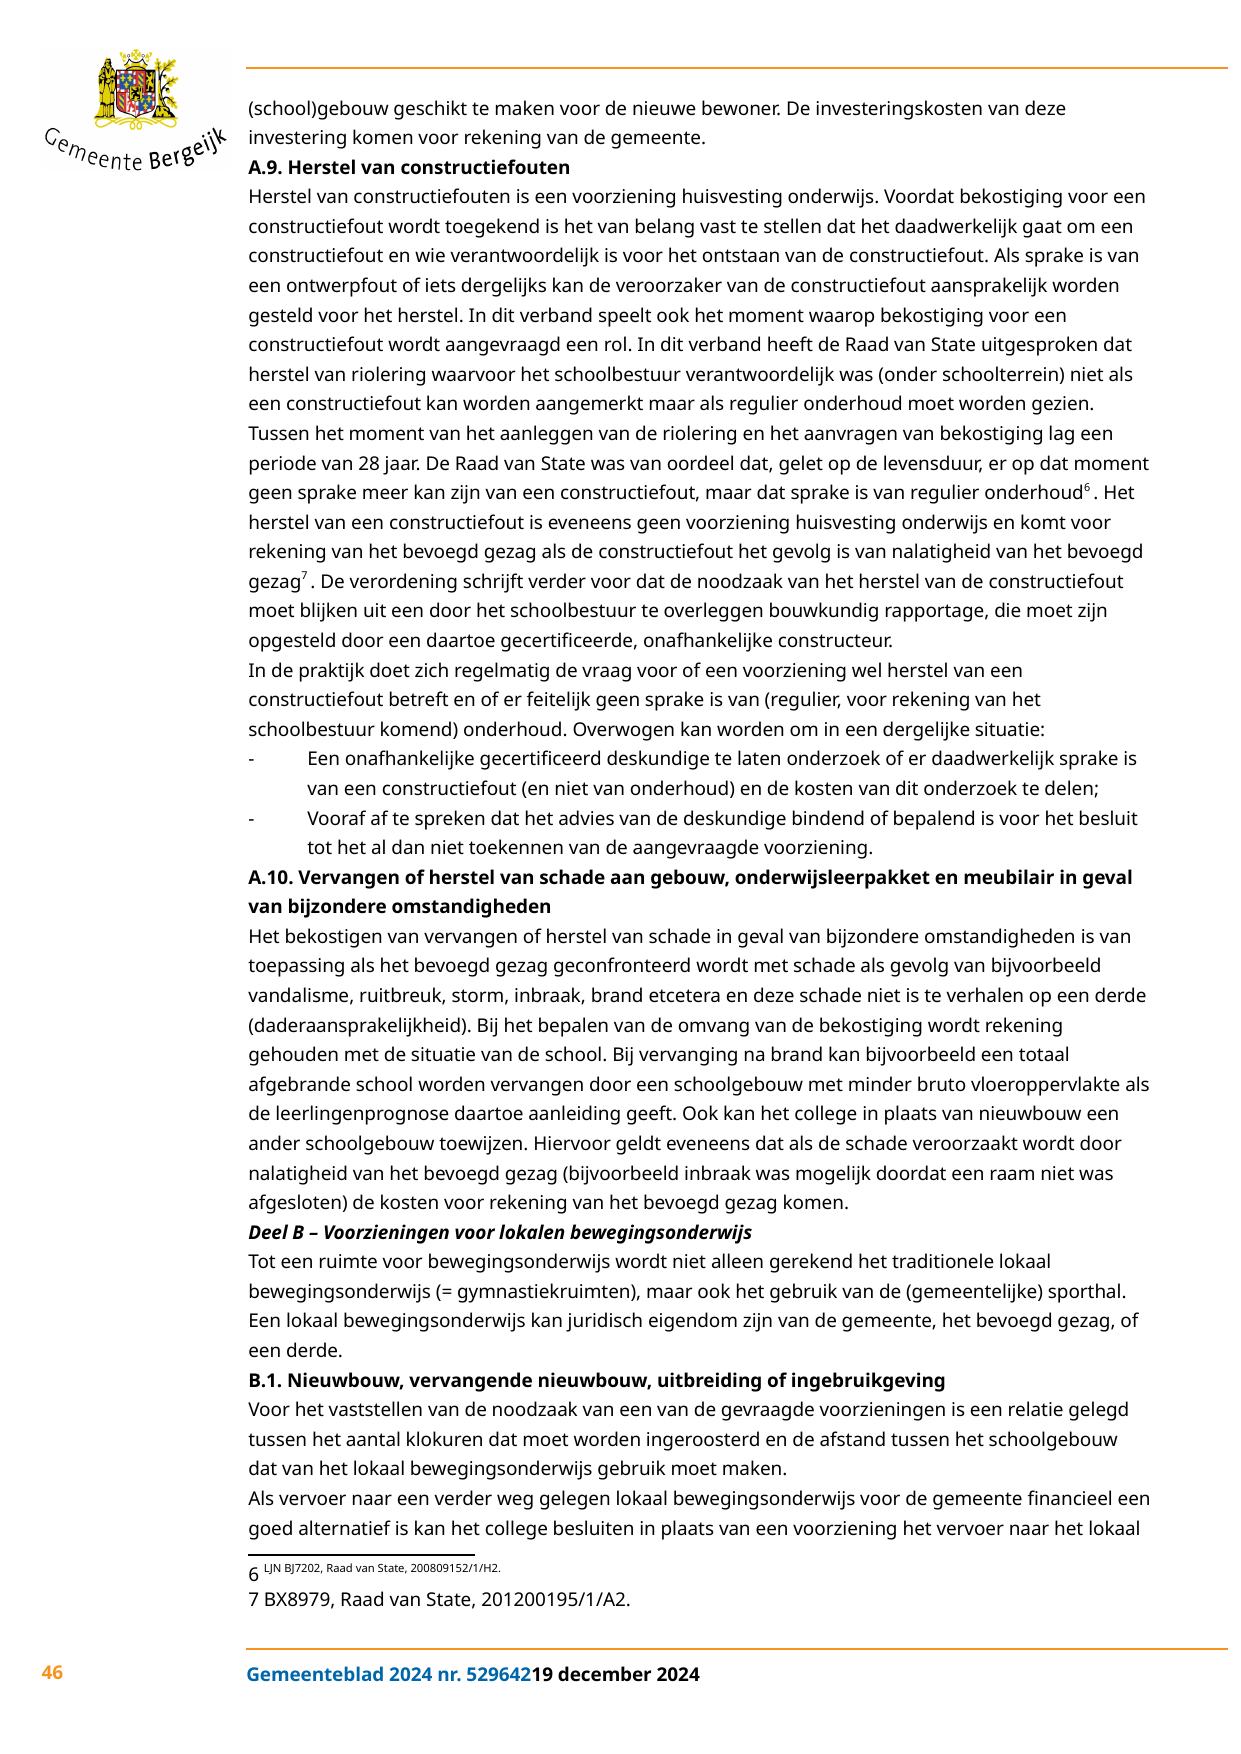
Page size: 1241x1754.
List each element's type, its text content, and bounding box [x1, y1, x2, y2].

text B.1. Nieuwbouw, vervangende nieuwbouw, uitbreiding of ingebruikgeving [248, 1367, 1152, 1393]
text Deel B – Voorzieningen voor lokalen bewegingsonderwijs [248, 1219, 1152, 1245]
text Tot een ruimte voor bewegingsonderwijs wordt niet alleen gerekend het traditionele lokaal bewegingsonderwijs (= gymnastiekruimten), maar ook het gebruik van de (gemeentelijke) sporthal. Een lokaal bewegingsonderwijs kan juridisch eigendom zijn van de gemeente, het bevoegd gezag, of een derde. [248, 1248, 1152, 1363]
list Een onafhankelijke gecertificeerd deskundige te laten onderzoek of er daadwerkelijk sprake is van een constructiefout (en niet van onderhoud) en de kosten van dit onderzoek te delen; [248, 746, 1152, 801]
picture [41, 47, 231, 172]
text (school)gebouw geschikt te maken voor de nieuwe bewoner. De investeringskosten van deze investering komen voor rekening van de gemeente. [248, 95, 1152, 150]
text Herstel van constructiefouten is een voorziening huisvesting onderwijs. Voordat bekostiging voor een constructiefout wordt toegekend is het van belang vast te stellen dat het daadwerkelijk gaat om een constructiefout en wie verantwoordelijk is voor het ontstaan van de constructiefout. Als sprake is van een ontwerpfout of iets dergelijks kan de veroorzaker van de constructiefout aansprakelijk worden gesteld voor het herstel. In dit verband speelt ook het moment waarop bekostiging voor een constructiefout wordt aangevraagd een rol. In dit verband heeft de Raad van State uitgesproken dat herstel van riolering waarvoor het schoolbestuur verantwoordelijk was (onder schoolterrein) niet als een constructiefout kan worden aangemerkt maar als regulier onderhoud moet worden gezien. Tussen het moment van het aanleggen van de riolering en het aanvragen van bekostiging lag een periode van 28 jaar. De Raad van State was van oordeel dat, gelet op de levensduur, er op dat moment geen sprake meer kan zijn van een constructiefout, maar dat sprake is van regulier onderhoud. Het herstel van een constructiefout is eveneens geen voorziening huisvesting onderwijs en komt voor rekening van het bevoegd gezag als de constructiefout het gevolg is van nalatigheid van het bevoegd gezag. De verordening schrijft verder voor dat de noodzaak van het herstel van de constructiefout moet blijken uit een door het schoolbestuur te overleggen bouwkundig rapportage, die moet zijn opgesteld door een daartoe gecertificeerde, onafhankelijke constructeur. [248, 183, 1152, 653]
text A.10. Vervangen of herstel van schade aan gebouw, onderwijsleerpakket en meubilair in geval van bijzondere omstandigheden [248, 864, 1152, 919]
text A.9. Herstel van constructiefouten [248, 154, 1152, 180]
text Als vervoer naar een verder weg gelegen lokaal bewegingsonderwijs voor de gemeente financieel een goed alternatief is kan het college besluiten in plaats van een voorziening het vervoer naar het lokaal [248, 1485, 1152, 1541]
text Het bekostigen van vervangen of herstel van schade in geval van bijzondere omstandigheden is van toepassing als het bevoegd gezag geconfronteerd wordt met schade als gevolg van bijvoorbeeld vandalisme, ruitbreuk, storm, inbraak, brand etcetera en deze schade niet is te verhalen op een derde (daderaansprakelijkheid). Bij het bepalen van de omvang van de bekostiging wordt rekening gehouden met de situatie van de school. Bij vervanging na brand kan bijvoorbeeld een totaal afgebrande school worden vervangen door een schoolgebouw met minder bruto vloeroppervlakte als de leerlingenprognose daartoe aanleiding geeft. Ook kan het college in plaats van nieuwbouw een ander schoolgebouw toewijzen. Hiervoor geldt eveneens dat als de schade veroorzaakt wordt door nalatigheid van het bevoegd gezag (bijvoorbeeld inbraak was mogelijk doordat een raam niet was afgesloten) de kosten voor rekening van het bevoegd gezag komen. [248, 923, 1152, 1215]
list Vooraf af te spreken dat het advies van de deskundige bindend of bepalend is voor het besluit tot het al dan niet toekennen van de aangevraagde voorziening. [248, 805, 1152, 860]
text In de praktijk doet zich regelmatig de vraag voor of een voorziening wel herstel van een constructiefout betreft en of er feitelijk geen sprake is van (regulier, voor rekening van het schoolbestuur komend) onderhoud. Overwogen kan worden om in een dergelijke situatie: [248, 657, 1152, 742]
text BX8979, Raad van State, 201200195/1/A2. [248, 1586, 1152, 1612]
text LJN BJ7202, Raad van State, 200809152/1/H2. [248, 1561, 1152, 1586]
text Voor het vaststellen van de noodzaak van een van de gevraagde voorzieningen is een relatie gelegd tussen het aantal klokuren dat moet worden ingeroosterd en de afstand tussen het schoolgebouw dat van het lokaal bewegingsonderwijs gebruik moet maken. [248, 1396, 1152, 1481]
